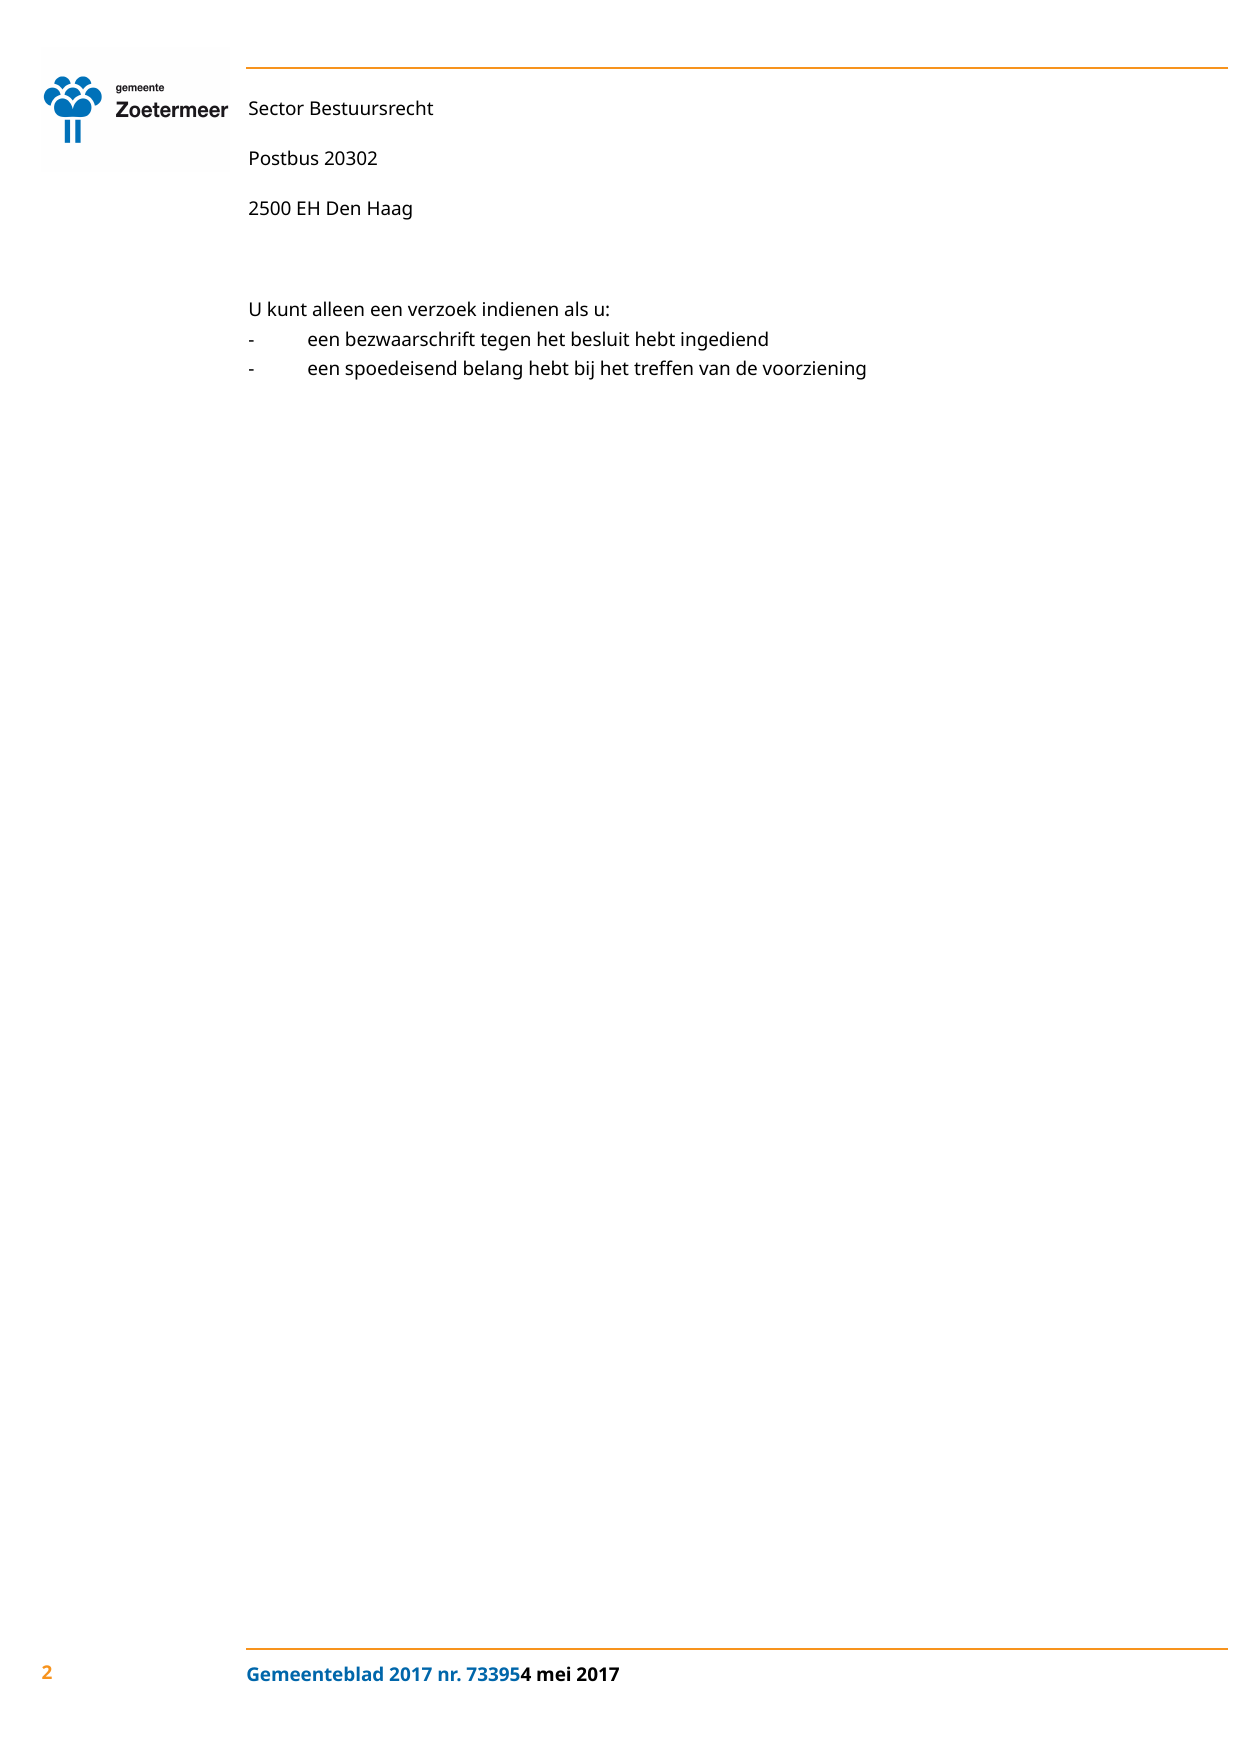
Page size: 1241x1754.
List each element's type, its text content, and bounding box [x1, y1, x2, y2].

text Sector Bestuursrecht [248, 95, 1152, 121]
text U kunt alleen een verzoek indienen als u: [248, 296, 1152, 322]
list een spoedeisend belang hebt bij het treffen van de voorziening [248, 356, 1152, 381]
text 2500 EH Den Haag [248, 196, 1152, 221]
text Postbus 20302 [248, 145, 1152, 171]
list een bezwaarschrift tegen het besluit hebt ingediend [248, 326, 1152, 352]
picture [41, 47, 231, 172]
